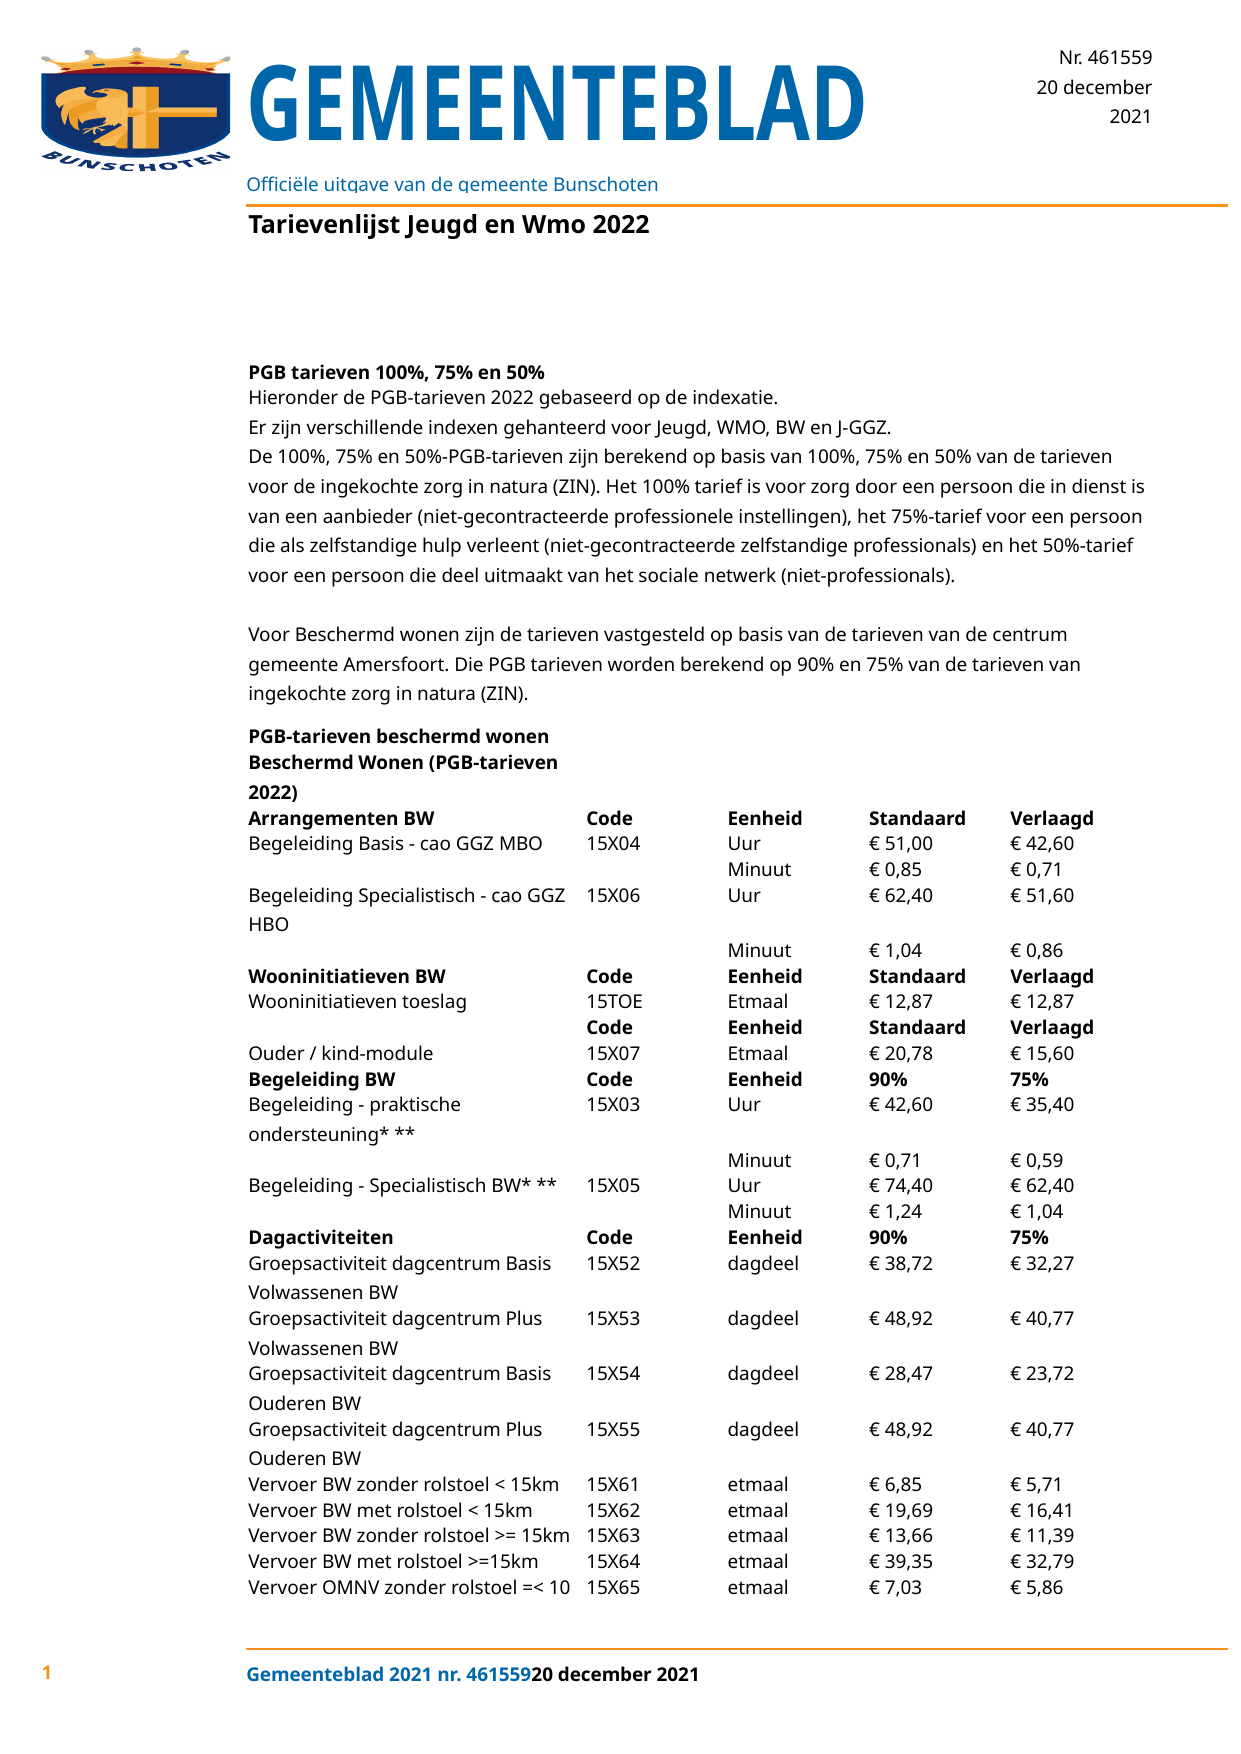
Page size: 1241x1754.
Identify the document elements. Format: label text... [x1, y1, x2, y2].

table_cell € 38,72 [869, 1250, 1010, 1305]
table_cell € 51,60 [1010, 882, 1152, 937]
table_cell Begeleiding BW [248, 1066, 586, 1092]
table_cell Uur [728, 882, 869, 937]
table_cell € 39,35 [869, 1548, 1010, 1574]
table_header [728, 749, 869, 805]
table_cell dagdeel [728, 1416, 869, 1471]
table_cell Etmaal [728, 989, 869, 1014]
table_cell € 12,87 [869, 989, 1010, 1014]
table_cell € 42,60 [869, 1092, 1010, 1147]
table_cell Wooninitiatieven BW [248, 963, 586, 989]
table_cell Etmaal [728, 1040, 869, 1066]
table_cell [586, 1147, 727, 1173]
text Tarievenlijst Jeugd en Wmo 2022 [248, 207, 1152, 241]
table_cell 75% [1010, 1224, 1152, 1250]
table_cell Eenheid [728, 1224, 869, 1250]
table_cell € 11,39 [1010, 1523, 1152, 1548]
table_cell Groepsactiviteit dagcentrum Plus Volwassenen BW [248, 1305, 586, 1360]
table_cell Verlaagd [1010, 1014, 1152, 1040]
table_cell 15X55 [586, 1416, 727, 1471]
table_cell € 7,03 [869, 1574, 1010, 1600]
table_cell € 48,92 [869, 1416, 1010, 1471]
table_cell [586, 1198, 727, 1224]
table_cell € 0,59 [1010, 1147, 1152, 1173]
table_cell Groepsactiviteit dagcentrum Basis Ouderen BW [248, 1360, 586, 1416]
table_cell € 0,71 [1010, 856, 1152, 882]
table_cell € 1,04 [869, 937, 1010, 963]
table_cell Eenheid [728, 805, 869, 830]
table_cell € 32,79 [1010, 1548, 1152, 1574]
table_cell 15X06 [586, 882, 727, 937]
table_cell € 0,85 [869, 856, 1010, 882]
table_cell € 51,00 [869, 830, 1010, 856]
table_cell 15X04 [586, 830, 727, 856]
table_cell [248, 856, 586, 882]
table_cell € 20,78 [869, 1040, 1010, 1066]
table_cell € 13,66 [869, 1523, 1010, 1548]
table_cell € 15,60 [1010, 1040, 1152, 1066]
table_cell Eenheid [728, 1066, 869, 1092]
table_cell 15X54 [586, 1360, 727, 1416]
table_cell etmaal [728, 1523, 869, 1548]
table_cell [248, 937, 586, 963]
table_cell Groepsactiviteit dagcentrum Basis Volwassenen BW [248, 1250, 586, 1305]
table_cell € 40,77 [1010, 1305, 1152, 1360]
table_header [1010, 749, 1152, 805]
table_cell Code [586, 805, 727, 830]
table_cell € 23,72 [1010, 1360, 1152, 1416]
table_cell Standaard [869, 805, 1010, 830]
table_cell Code [586, 1014, 727, 1040]
table_cell dagdeel [728, 1305, 869, 1360]
table_cell € 35,40 [1010, 1092, 1152, 1147]
table_cell Groepsactiviteit dagcentrum Plus Ouderen BW [248, 1416, 586, 1471]
table_cell [586, 937, 727, 963]
table_cell € 1,04 [1010, 1198, 1152, 1224]
table_cell € 12,87 [1010, 989, 1152, 1014]
table_cell 15X07 [586, 1040, 727, 1066]
table_cell Begeleiding - praktische ondersteuning* ** [248, 1092, 586, 1147]
table_cell Begeleiding Specialistisch - cao GGZ HBO [248, 882, 586, 937]
text Er zijn verschillende indexen gehanteerd voor Jeugd, WMO, BW en J-GGZ. [248, 414, 1152, 440]
text Hieronder de PGB-tarieven 2022 gebaseerd op de indexatie. [248, 384, 1152, 410]
table_cell Uur [728, 1092, 869, 1147]
table_cell € 62,40 [869, 882, 1010, 937]
table_cell € 5,71 [1010, 1471, 1152, 1497]
table_cell 15TOE [586, 989, 727, 1014]
text De 100%, 75% en 50%-PGB-tarieven zijn berekend op basis van 100%, 75% en 50% van de tarieven voor de ingekochte zorg in natura (ZIN). Het 100% tarief is voor zorg door een persoon die in dienst is van een aanbieder (niet-gecontracteerde professionele instellingen), het 75%-tarief voor een persoon die als zelfstandige hulp verleent (niet-gecontracteerde zelfstandige professionals) en het 50%-tarief voor een persoon die deel uitmaakt van het sociale netwerk (niet-professionals). [248, 444, 1152, 588]
table_cell Eenheid [728, 1014, 869, 1040]
table_cell Dagactiviteiten [248, 1224, 586, 1250]
table_cell 15X05 [586, 1173, 727, 1198]
table_cell € 5,86 [1010, 1574, 1152, 1600]
picture [41, 47, 231, 172]
text Voor Beschermd wonen zijn de tarieven vastgesteld op basis van de tarieven van de centrum gemeente Amersfoort. Die PGB tarieven worden berekend op 90% en 75% van de tarieven van ingekochte zorg in natura (ZIN). [248, 621, 1152, 706]
table_cell € 19,69 [869, 1497, 1010, 1522]
table_cell etmaal [728, 1471, 869, 1497]
table_cell € 1,24 [869, 1198, 1010, 1224]
table_cell Verlaagd [1010, 805, 1152, 830]
table_cell etmaal [728, 1497, 869, 1522]
table_cell € 6,85 [869, 1471, 1010, 1497]
table_cell € 0,71 [869, 1147, 1010, 1173]
table_cell € 32,27 [1010, 1250, 1152, 1305]
table_cell Eenheid [728, 963, 869, 989]
table_cell etmaal [728, 1548, 869, 1574]
table_cell dagdeel [728, 1250, 869, 1305]
text PGB-tarieven beschermd wonen [248, 723, 1152, 749]
table_cell 15X52 [586, 1250, 727, 1305]
table_cell Uur [728, 1173, 869, 1198]
table_cell Minuut [728, 856, 869, 882]
table_cell Minuut [728, 1198, 869, 1224]
table_cell etmaal [728, 1574, 869, 1600]
table_cell Verlaagd [1010, 963, 1152, 989]
table_cell Vervoer OMNV zonder rolstoel =< 10 [248, 1574, 586, 1600]
table_cell [248, 1198, 586, 1224]
table_cell dagdeel [728, 1360, 869, 1416]
table_cell € 28,47 [869, 1360, 1010, 1416]
table_cell € 42,60 [1010, 830, 1152, 856]
table_cell 15X62 [586, 1497, 727, 1522]
table_cell Vervoer BW met rolstoel < 15km [248, 1497, 586, 1522]
table_cell Arrangementen BW [248, 805, 586, 830]
table_header Beschermd Wonen (PGB-tarieven 2022) [248, 749, 586, 805]
table_cell 15X53 [586, 1305, 727, 1360]
table_cell Ouder / kind-module [248, 1040, 586, 1066]
table_cell € 62,40 [1010, 1173, 1152, 1198]
table_cell 15X64 [586, 1548, 727, 1574]
table_cell [248, 1147, 586, 1173]
table_cell 15X03 [586, 1092, 727, 1147]
table_cell 15X65 [586, 1574, 727, 1600]
table_cell € 16,41 [1010, 1497, 1152, 1522]
table_cell Standaard [869, 963, 1010, 989]
table_cell 15X63 [586, 1523, 727, 1548]
table_cell Minuut [728, 1147, 869, 1173]
table_cell € 48,92 [869, 1305, 1010, 1360]
table_cell 90% [869, 1066, 1010, 1092]
table_header [869, 749, 1010, 805]
table_cell [586, 856, 727, 882]
table_cell 75% [1010, 1066, 1152, 1092]
table_cell Vervoer BW zonder rolstoel < 15km [248, 1471, 586, 1497]
table_cell Standaard [869, 1014, 1010, 1040]
table_cell Code [586, 1224, 727, 1250]
table_cell Uur [728, 830, 869, 856]
table_cell [248, 1014, 586, 1040]
table_header [586, 749, 727, 805]
table_cell Vervoer BW zonder rolstoel >= 15km [248, 1523, 586, 1548]
table_cell Vervoer BW met rolstoel >=15km [248, 1548, 586, 1574]
table_cell € 40,77 [1010, 1416, 1152, 1471]
table_cell € 74,40 [869, 1173, 1010, 1198]
table_cell Minuut [728, 937, 869, 963]
table_cell Begeleiding - Specialistisch BW* ** [248, 1173, 586, 1198]
text PGB tarieven 100%, 75% en 50% [248, 359, 1152, 384]
table_cell Begeleiding Basis - cao GGZ MBO [248, 830, 586, 856]
table_cell Code [586, 1066, 727, 1092]
table_cell 90% [869, 1224, 1010, 1250]
table_cell € 0,86 [1010, 937, 1152, 963]
table_cell 15X61 [586, 1471, 727, 1497]
table_cell Code [586, 963, 727, 989]
table_cell Wooninitiatieven toeslag [248, 989, 586, 1014]
